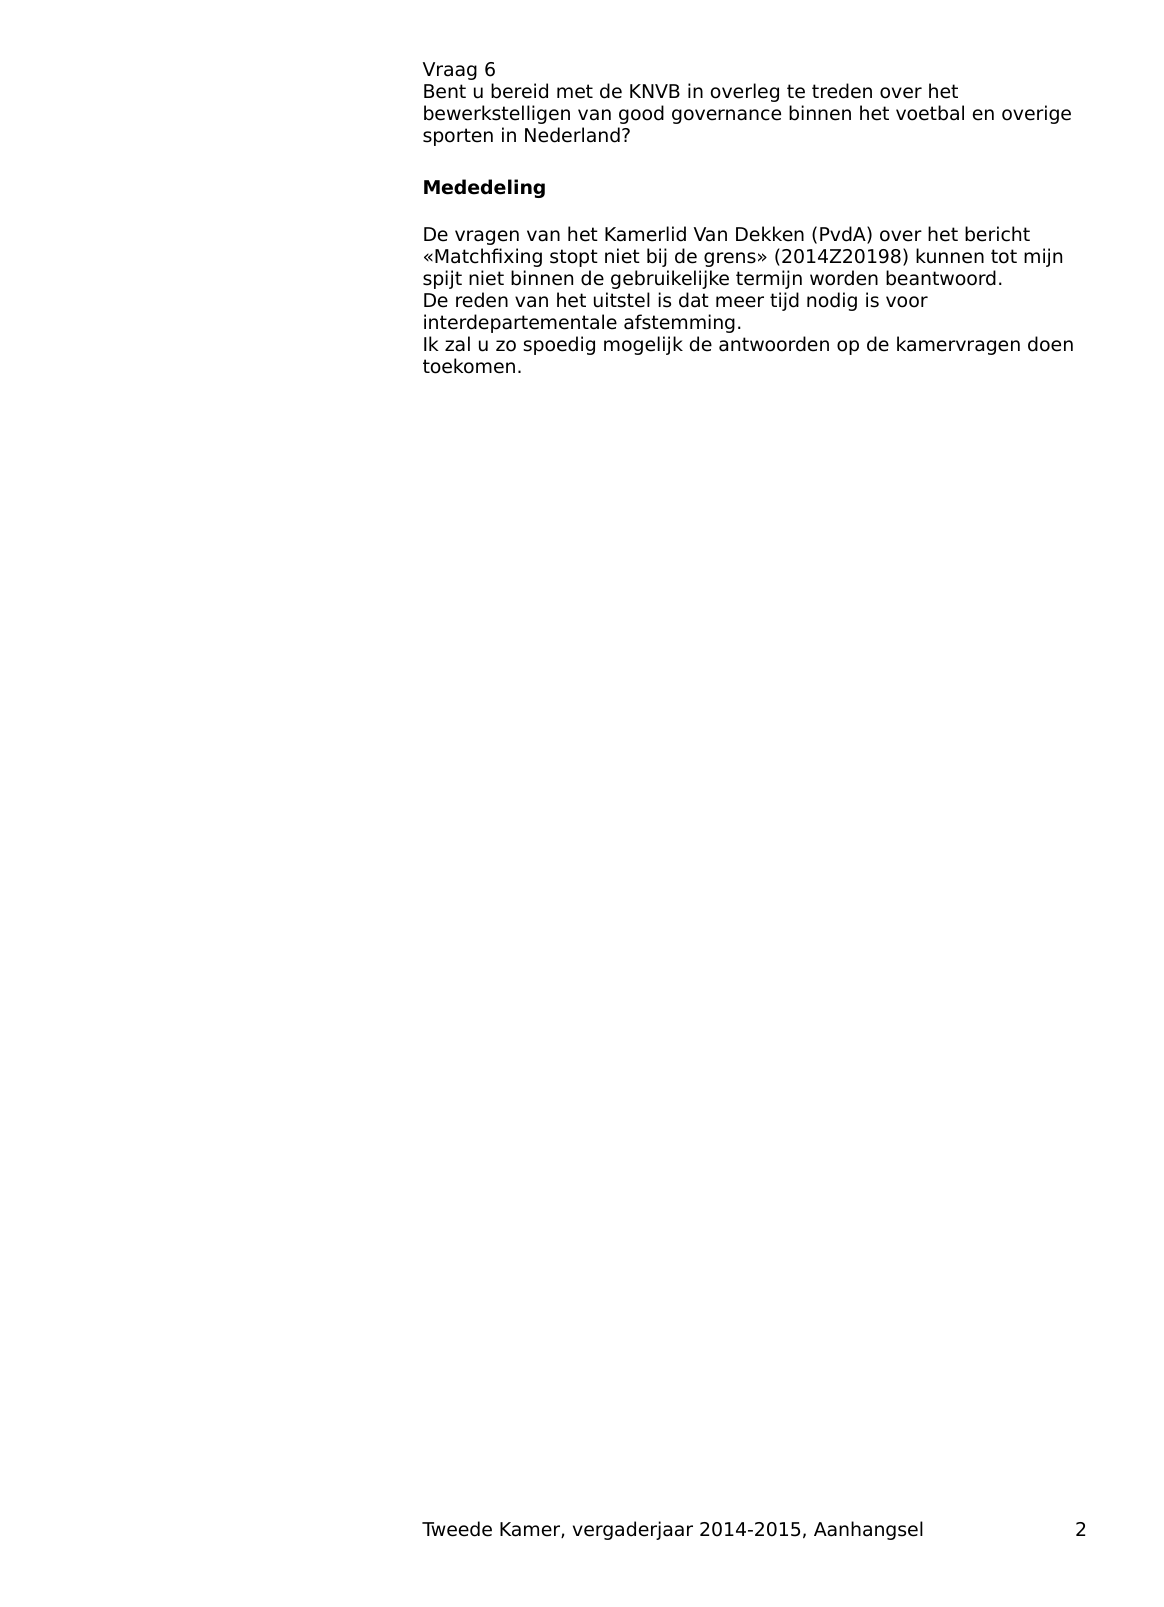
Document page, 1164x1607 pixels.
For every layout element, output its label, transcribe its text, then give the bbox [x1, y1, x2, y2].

text De reden van het uitstel is dat meer tijd nodig is voor interdepartementale afstemming. [422, 290, 1087, 334]
subtitle Mededeling [422, 177, 1087, 199]
text Bent u bereid met de KNVB in overleg te treden over het bewerkstelligen van good governance binnen het voetbal en overige sporten in Nederland? [422, 81, 1087, 147]
text Ik zal u zo spoedig mogelijk de antwoorden op de kamervragen doen toekomen. [422, 334, 1087, 378]
text De vragen van het Kamerlid Van Dekken (PvdA) over het bericht «Matchfixing stopt niet bij de grens» (2014Z20198) kunnen tot mijn spijt niet binnen de gebruikelijke termijn worden beantwoord. [422, 224, 1087, 290]
text Vraag 6 [422, 59, 1087, 81]
